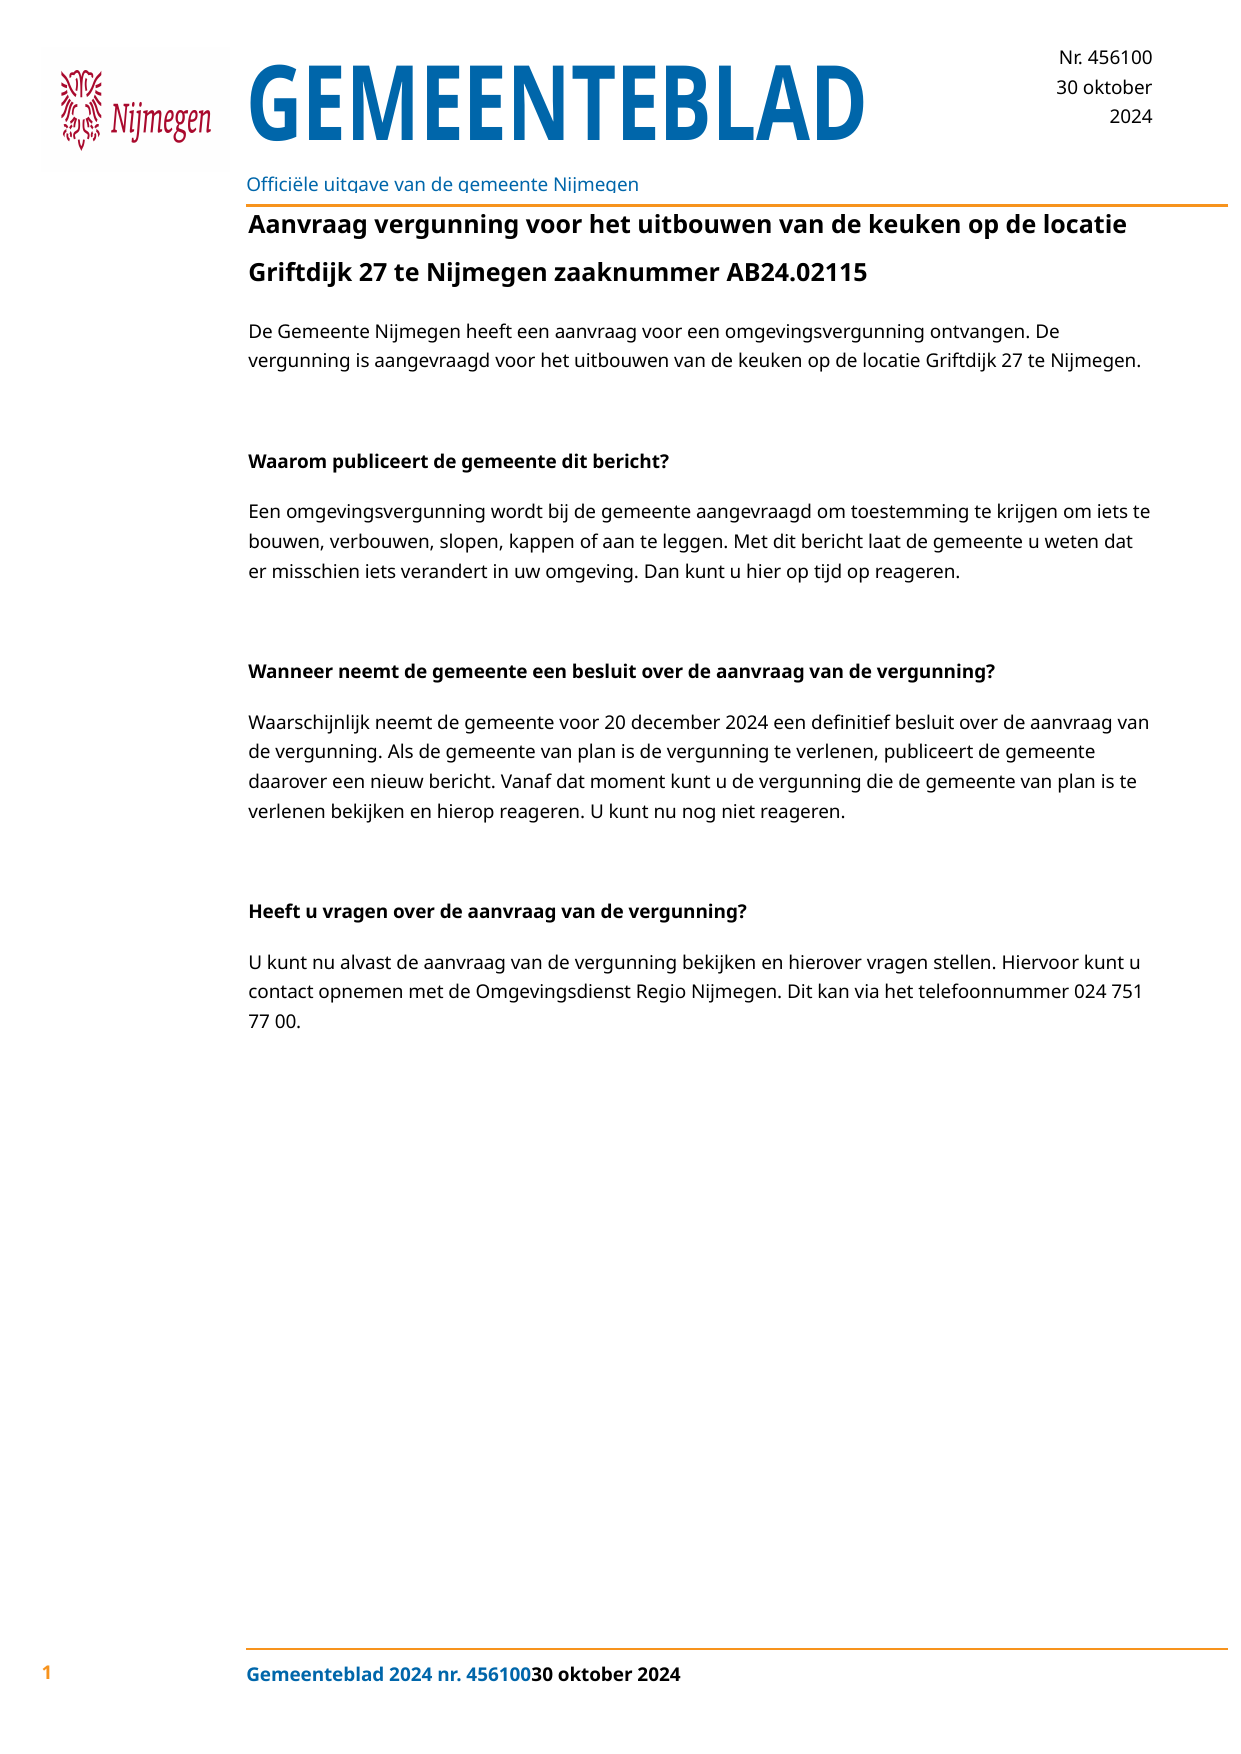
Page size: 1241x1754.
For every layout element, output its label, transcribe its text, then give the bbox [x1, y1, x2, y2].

text De Gemeente Nijmegen heeft een aanvraag voor een omgevingsvergunning ontvangen. De vergunning is aangevraagd voor het uitbouwen van de keuken op de locatie Griftdijk 27 te Nijmegen. [248, 318, 1152, 373]
text Waarschijnlijk neemt de gemeente voor 20 december 2024 een definitief besluit over de aanvraag van de vergunning. Als de gemeente van plan is de vergunning te verlenen, publiceert de gemeente daarover een nieuw bericht. Vanaf dat moment kunt u de vergunning die de gemeente van plan is te verlenen bekijken en hierop reageren. U kunt nu nog niet reageren. [248, 709, 1152, 824]
text Een omgevingsvergunning wordt bij de gemeente aangevraagd om toestemming te krijgen om iets te bouwen, verbouwen, slopen, kappen of aan te leggen. Met dit bericht laat de gemeente u weten dat er misschien iets verandert in uw omgeving. Dan kunt u hier op tijd op reageren. [248, 499, 1152, 584]
picture [41, 47, 231, 172]
text Wanneer neemt de gemeente een besluit over de aanvraag van de vergunning? [248, 659, 1152, 684]
text Aanvraag vergunning voor het uitbouwen van de keuken op de locatie Griftdijk 27 te Nijmegen zaaknummer AB24.02115 [248, 207, 1152, 288]
text Waarom publiceert de gemeente dit bericht? [248, 448, 1152, 474]
text U kunt nu alvast de aanvraag van de vergunning bekijken en hierover vragen stellen. Hiervoor kunt u contact opnemen met de Omgevingsdienst Regio Nijmegen. Dit kan via het telefoonnummer 024 751 77 00. [248, 949, 1152, 1034]
text Heeft u vragen over de aanvraag van de vergunning? [248, 899, 1152, 924]
